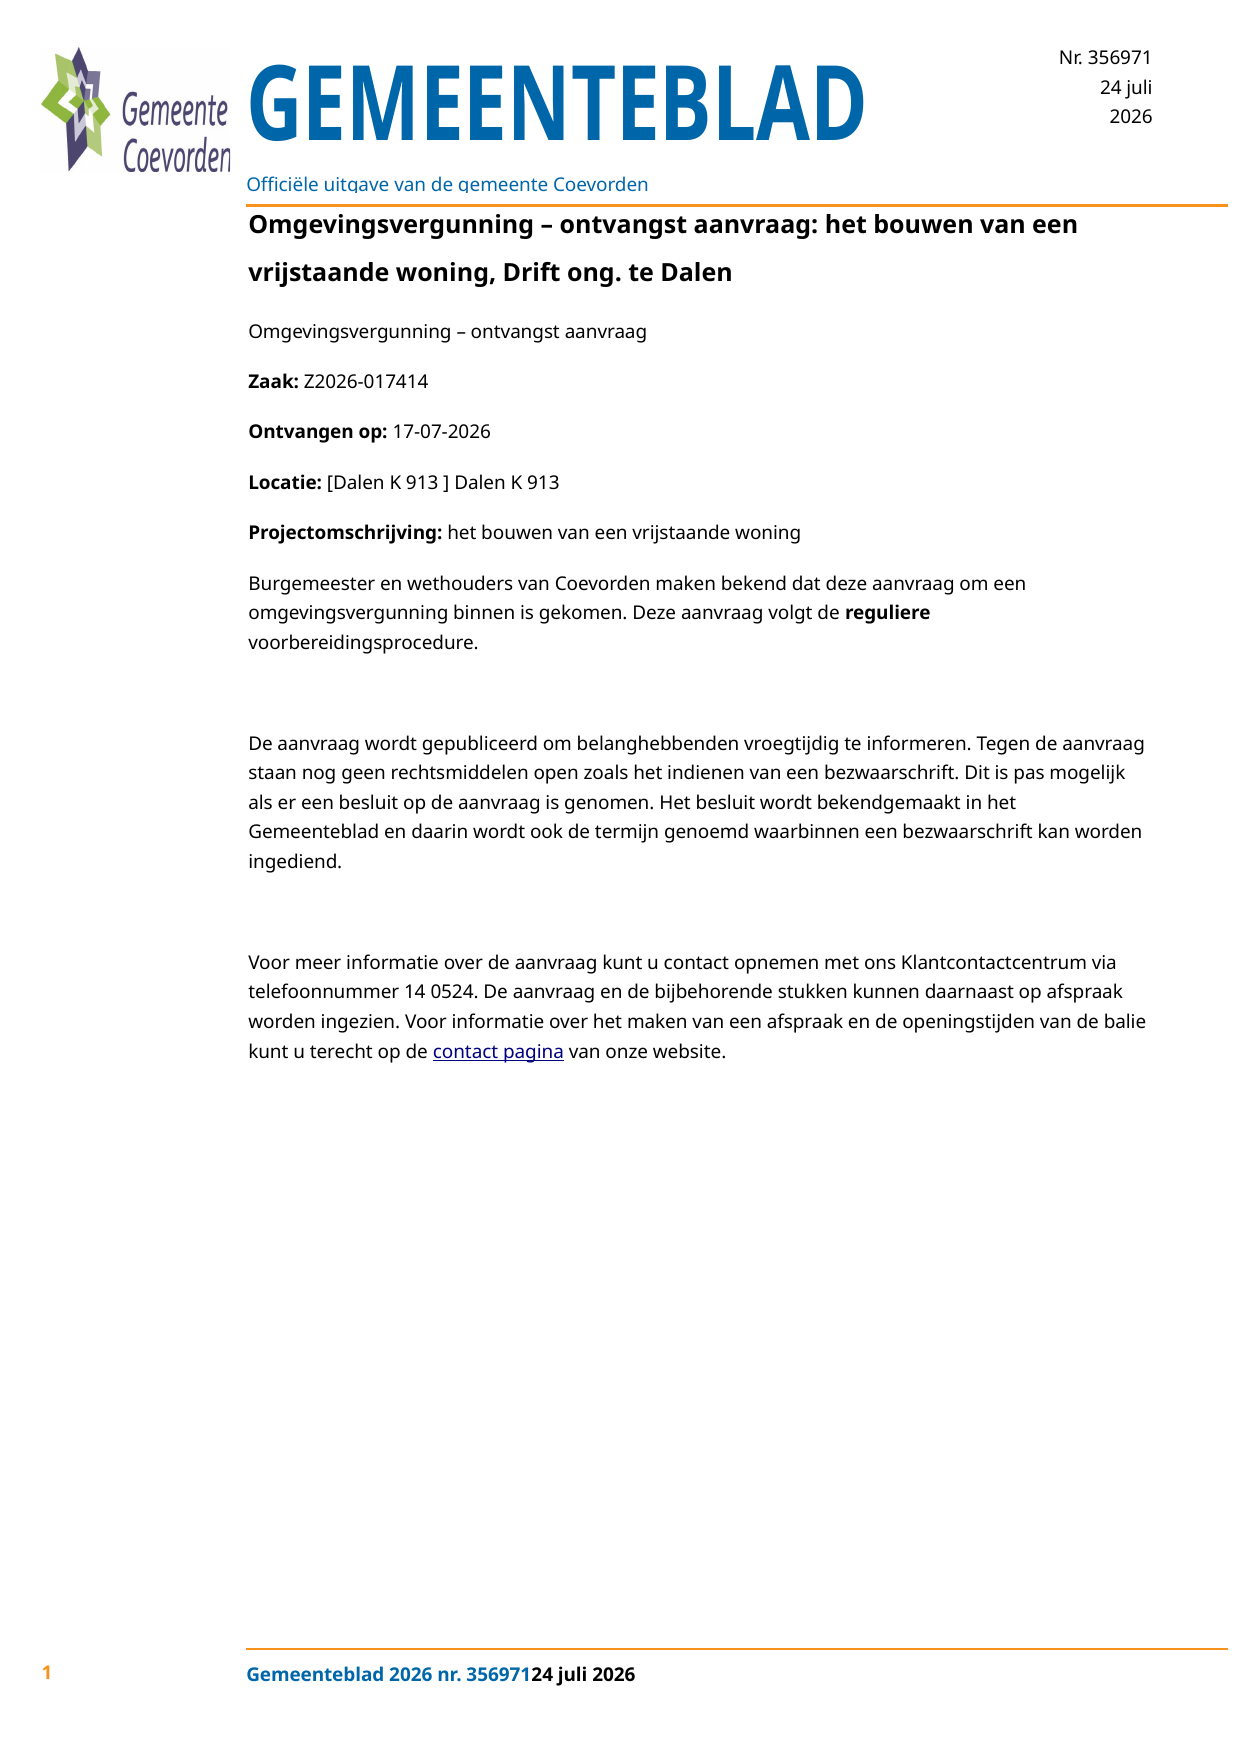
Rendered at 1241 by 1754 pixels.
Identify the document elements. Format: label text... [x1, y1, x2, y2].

text De aanvraag wordt gepubliceerd om belanghebbenden vroegtijdig te informeren. Tegen de aanvraag staan nog geen rechtsmiddelen open zoals het indienen van een bezwaarschrift. Dit is pas mogelijk als er een besluit op de aanvraag is genomen. Het besluit wordt bekendgemaakt in het Gemeenteblad en daarin wordt ook de termijn genoemd waarbinnen een bezwaarschrift kan worden ingediend. [248, 730, 1152, 874]
text Zaak: Z2026-017414 [248, 368, 1152, 394]
text Burgemeester en wethouders van Coevorden maken bekend dat deze aanvraag om een omgevingsvergunning binnen is gekomen. Deze aanvraag volgt de reguliere voorbereidingsprocedure. [248, 570, 1152, 655]
text Omgevingsvergunning – ontvangst aanvraag: het bouwen van een vrijstaande woning, Drift ong. te Dalen [248, 207, 1152, 288]
text Omgevingsvergunning – ontvangst aanvraag [248, 318, 1152, 344]
text Ontvangen op: 17-07-2026 [248, 419, 1152, 444]
text Voor meer informatie over de aanvraag kunt u contact opnemen met ons Klantcontactcentrum via telefoonnummer 14 0524. De aanvraag en de bijbehorende stukken kunnen daarnaast op afspraak worden ingezien. Voor informatie over het maken van een afspraak en de openingstijden van de balie kunt u terecht op de contact pagina van onze website. [248, 949, 1152, 1064]
picture [41, 47, 231, 172]
text Projectomschrijving: het bouwen van een vrijstaande woning [248, 519, 1152, 545]
text Locatie: [Dalen K 913 ] Dalen K 913 [248, 469, 1152, 495]
